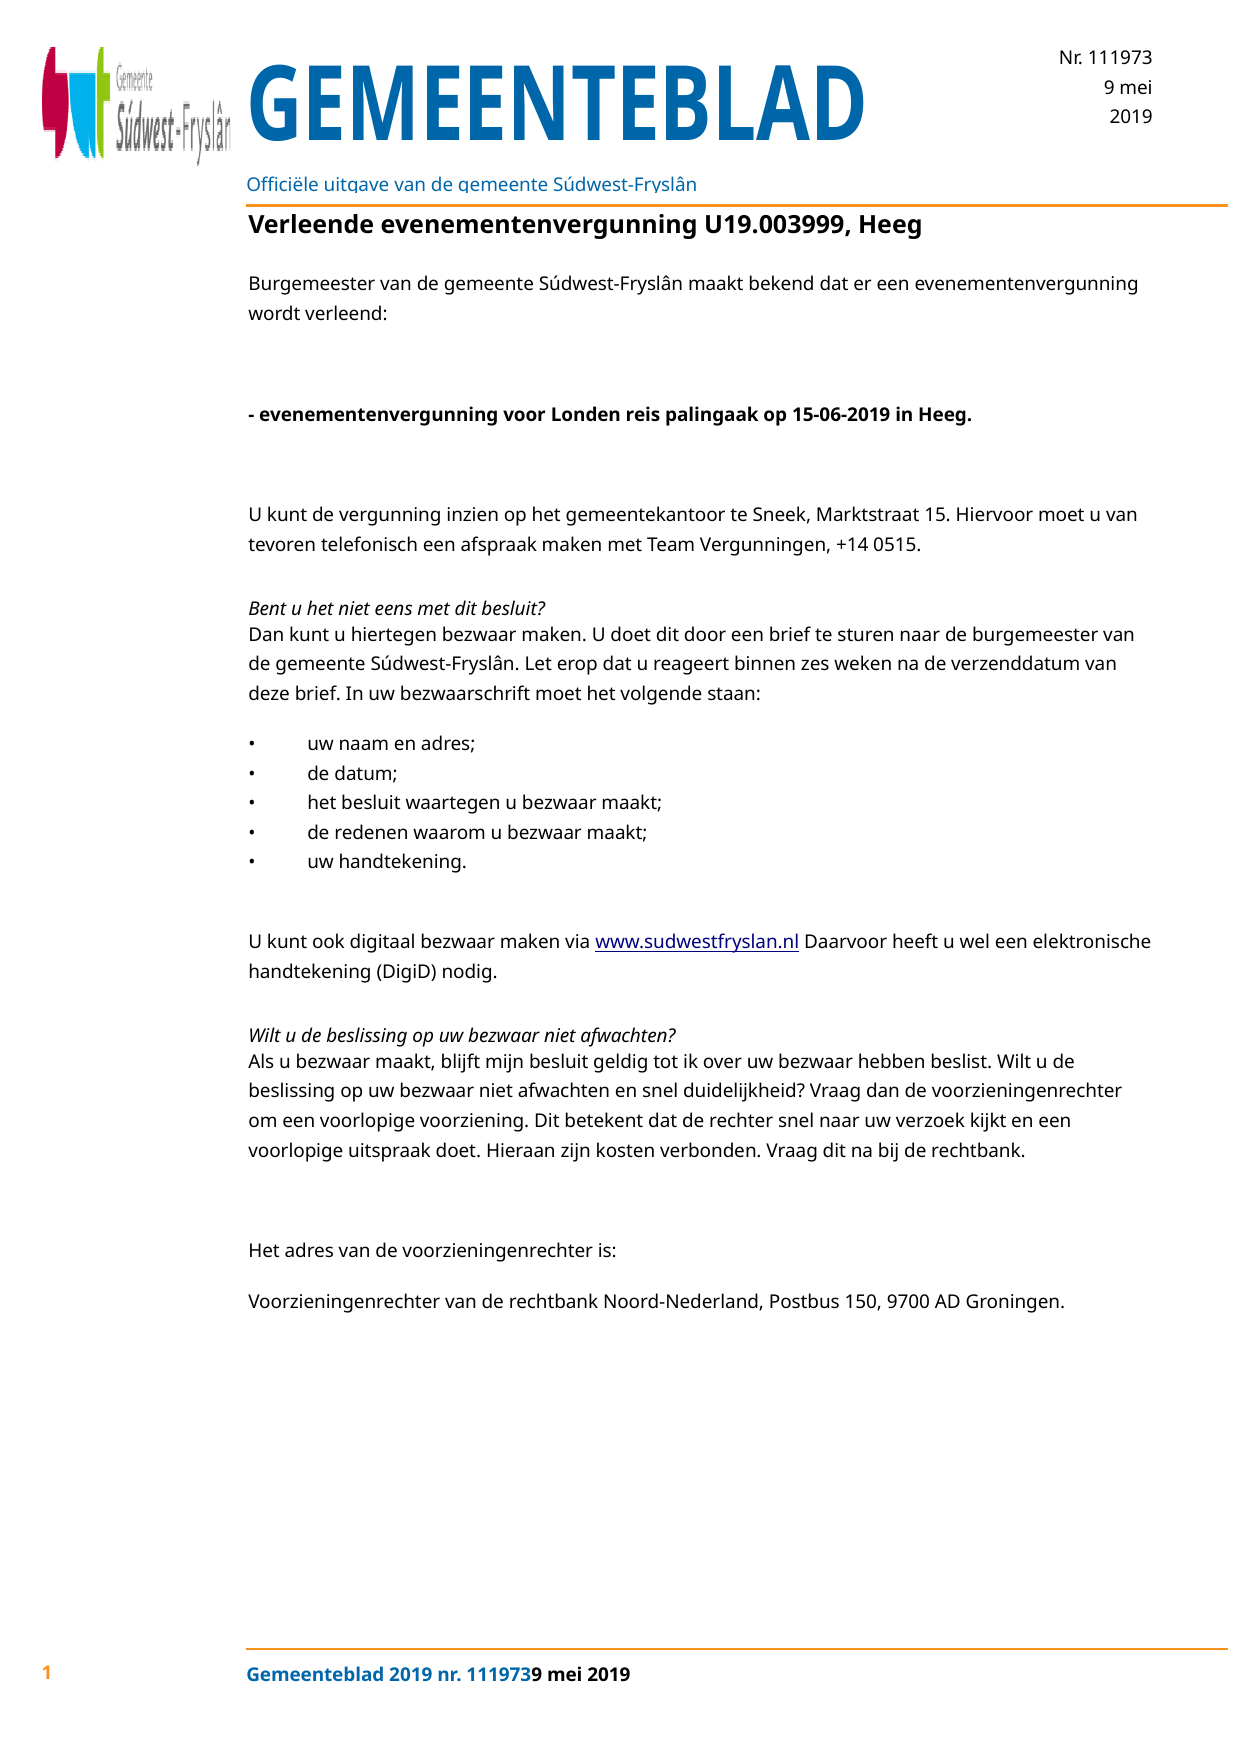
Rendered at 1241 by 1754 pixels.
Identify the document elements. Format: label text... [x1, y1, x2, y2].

text Bent u het niet eens met dit besluit? [248, 595, 1152, 621]
list het besluit waartegen u bezwaar maakt; [248, 789, 1152, 815]
list uw naam en adres; [248, 730, 1152, 756]
text U kunt ook digitaal bezwaar maken via www.sudwestfryslan.nl Daarvoor heeft u wel een elektronische handtekening (DigiD) nodig. [248, 929, 1152, 984]
text Wilt u de beslissing op uw bezwaar niet afwachten? [248, 1022, 1152, 1048]
list de redenen waarom u bezwaar maakt; [248, 819, 1152, 845]
text U kunt de vergunning inzien op het gemeentekantoor te Sneek, Marktstraat 15. Hiervoor moet u van tevoren telefonisch een afspraak maken met Team Vergunningen, +14 0515. [248, 502, 1152, 557]
text Burgemeester van de gemeente Súdwest-Fryslân maakt bekend dat er een evenementenvergunning wordt verleend: [248, 270, 1152, 326]
text - evenementenvergunning voor Londen reis palingaak op 15-06-2019 in Heeg. [248, 401, 1152, 426]
text Als u bezwaar maakt, blijft mijn besluit geldig tot ik over uw bezwaar hebben beslist. Wilt u de beslissing op uw bezwaar niet afwachten en snel duidelijkheid? Vraag dan de voorzieningenrechter om een voorlopige voorziening. Dit betekent dat de rechter snel naar uw verzoek kijkt en een voorlopige uitspraak doet. Hieraan zijn kosten verbonden. Vraag dit na bij de rechtbank. [248, 1048, 1152, 1162]
list de datum; [248, 760, 1152, 786]
text Verleende evenementenvergunning U19.003999, Heeg [248, 207, 1152, 241]
text Het adres van de voorzieningenrechter is: [248, 1238, 1152, 1263]
picture [41, 47, 231, 172]
text Dan kunt u hiertegen bezwaar maken. U doet dit door een brief te sturen naar de burgemeester van de gemeente Súdwest-Fryslân. Let erop dat u reageert binnen zes weken na de verzenddatum van deze brief. In uw bezwaarschrift moet het volgende staan: [248, 621, 1152, 706]
text Voorzieningenrechter van de rechtbank Noord-Nederland, Postbus 150, 9700 AD Groningen. [248, 1288, 1152, 1314]
list uw handtekening. [248, 849, 1152, 874]
